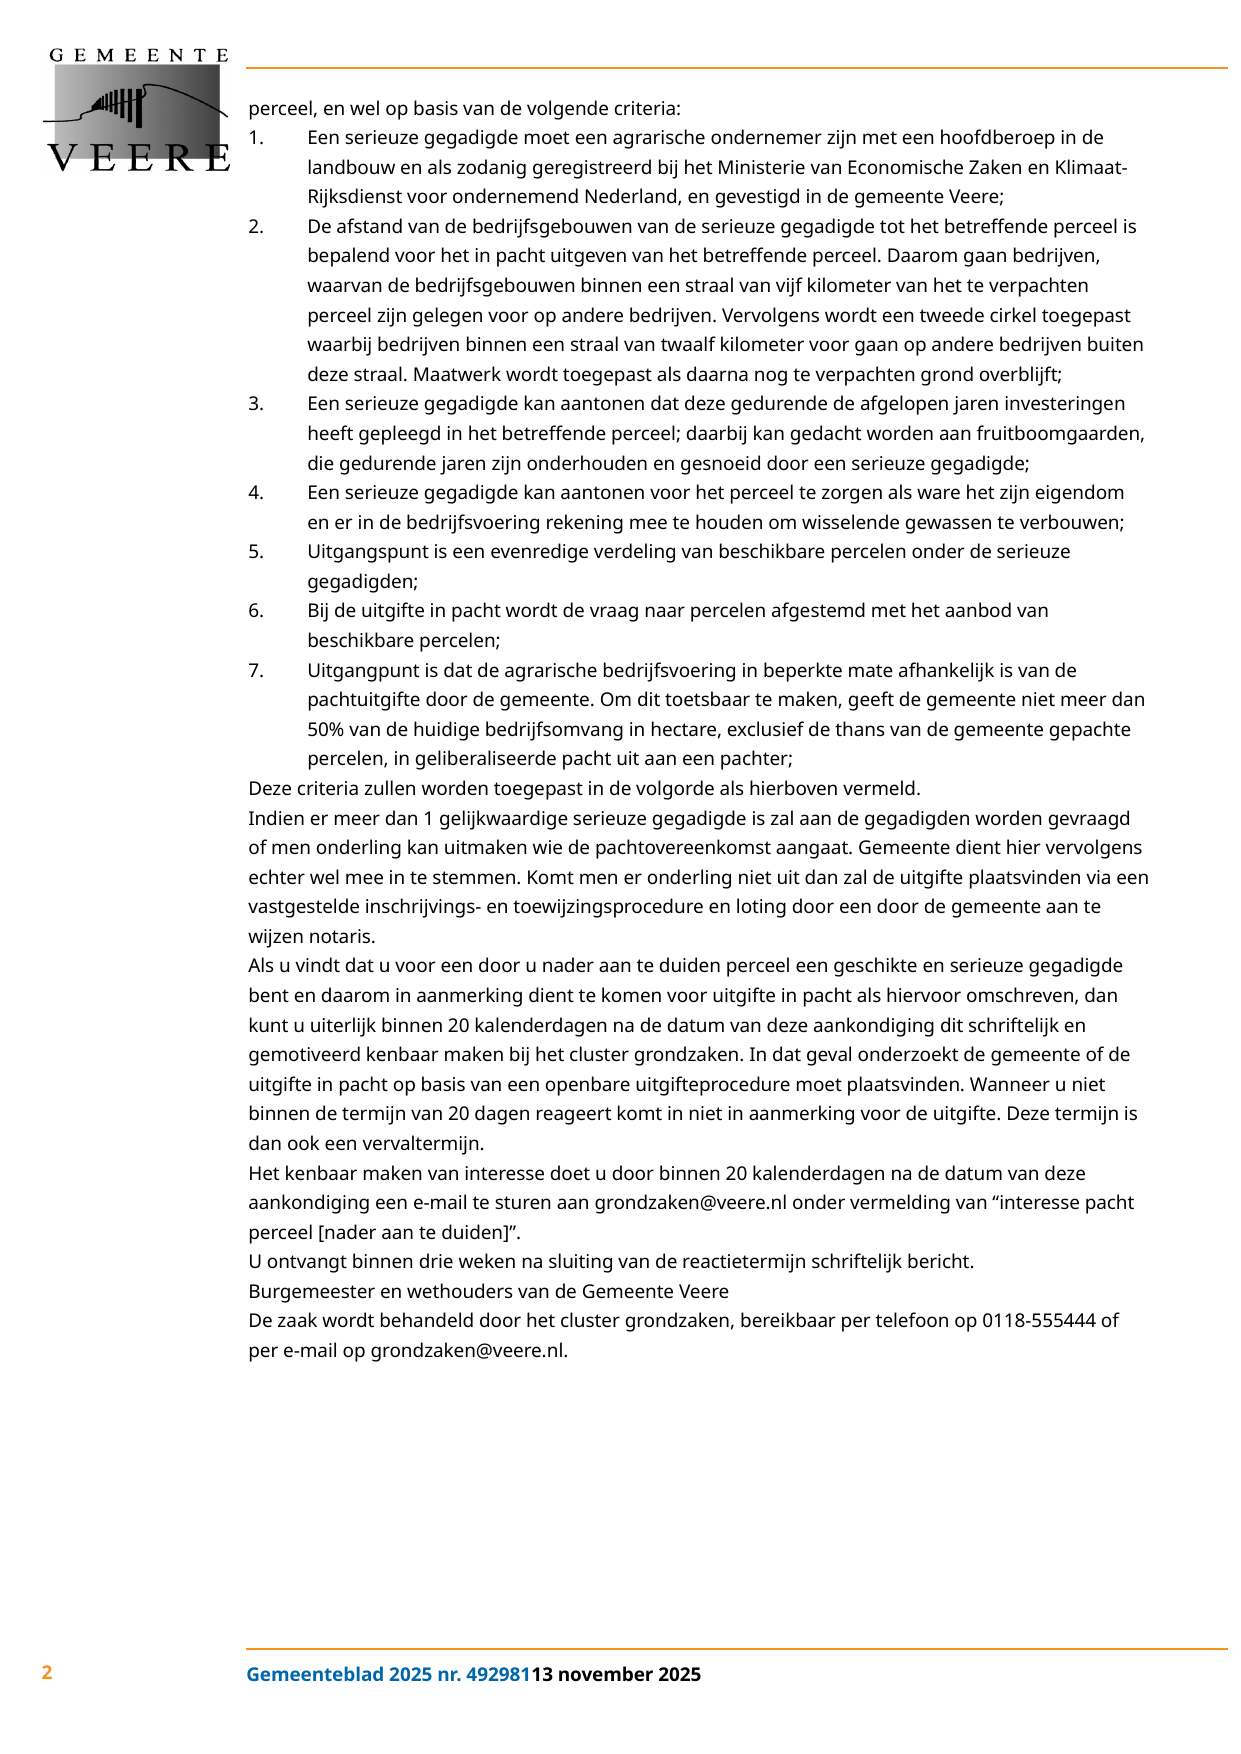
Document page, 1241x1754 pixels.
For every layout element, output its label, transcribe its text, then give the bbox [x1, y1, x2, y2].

list Uitgangspunt is een evenredige verdeling van beschikbare percelen onder de serieuze gegadigden; [248, 538, 1152, 594]
text De zaak wordt behandeld door het cluster grondzaken, bereikbaar per telefoon op 0118-555444 of per e-mail op grondzaken@veere.nl. [248, 1308, 1152, 1363]
text Als u vindt dat u voor een door u nader aan te duiden perceel een geschikte en serieuze gegadigde bent en daarom in aanmerking dient te komen voor uitgifte in pacht als hiervoor omschreven, dan kunt u uiterlijk binnen 20 kalenderdagen na de datum van deze aankondiging dit schriftelijk en gemotiveerd kenbaar maken bij het cluster grondzaken. In dat geval onderzoekt de gemeente of de uitgifte in pacht op basis van een openbare uitgifteprocedure moet plaatsvinden. Wanneer u niet binnen de termijn van 20 dagen reageert komt in niet in aanmerking voor de uitgifte. Deze termijn is dan ook een vervaltermijn. [248, 953, 1152, 1156]
text perceel, en wel op basis van de volgende criteria: [248, 95, 1152, 121]
text Indien er meer dan 1 gelijkwaardige serieuze gegadigde is zal aan de gegadigden worden gevraagd of men onderling kan uitmaken wie de pachtovereenkomst aangaat. Gemeente dient hier vervolgens echter wel mee in te stemmen. Komt men er onderling niet uit dan zal de uitgifte plaatsvinden via een vastgestelde inschrijvings- en toewijzingsprocedure en loting door een door de gemeente aan te wijzen notaris. [248, 805, 1152, 949]
list De afstand van de bedrijfsgebouwen van de serieuze gegadigde tot het betreffende perceel is bepalend voor het in pacht uitgeven van het betreffende perceel. Daarom gaan bedrijven, waarvan de bedrijfsgebouwen binnen een straal van vijf kilometer van het te verpachten perceel zijn gelegen voor op andere bedrijven. Vervolgens wordt een tweede cirkel toegepast waarbij bedrijven binnen een straal van twaalf kilometer voor gaan op andere bedrijven buiten deze straal. Maatwerk wordt toegepast als daarna nog te verpachten grond overblijft; [248, 213, 1152, 387]
list Een serieuze gegadigde kan aantonen dat deze gedurende de afgelopen jaren investeringen heeft gepleegd in het betreffende perceel; daarbij kan gedacht worden aan fruitboomgaarden, die gedurende jaren zijn onderhouden en gesnoeid door een serieuze gegadigde; [248, 391, 1152, 476]
list Uitgangpunt is dat de agrarische bedrijfsvoering in beperkte mate afhankelijk is van de pachtuitgifte door de gemeente. Om dit toetsbaar te maken, geeft de gemeente niet meer dan 50% van de huidige bedrijfsomvang in hectare, exclusief de thans van de gemeente gepachte percelen, in geliberaliseerde pacht uit aan een pachter; [248, 657, 1152, 771]
text Deze criteria zullen worden toegepast in de volgorde als hierboven vermeld. [248, 775, 1152, 801]
text Burgemeester en wethouders van de Gemeente Veere [248, 1278, 1152, 1304]
list Bij de uitgifte in pacht wordt de vraag naar percelen afgestemd met het aanbod van beschikbare percelen; [248, 598, 1152, 653]
list Een serieuze gegadigde kan aantonen voor het perceel te zorgen als ware het zijn eigendom en er in de bedrijfsvoering rekening mee te houden om wisselende gewassen te verbouwen; [248, 479, 1152, 535]
list Een serieuze gegadigde moet een agrarische ondernemer zijn met een hoofdberoep in de landbouw en als zodanig geregistreerd bij het Ministerie van Economische Zaken en Klimaat-Rijksdienst voor ondernemend Nederland, en gevestigd in de gemeente Veere; [248, 124, 1152, 209]
picture [41, 47, 231, 172]
text U ontvangt binnen drie weken na sluiting van de reactietermijn schriftelijk bericht. [248, 1248, 1152, 1274]
text Het kenbaar maken van interesse doet u door binnen 20 kalenderdagen na de datum van deze aankondiging een e-mail te sturen aan grondzaken@veere.nl onder vermelding van “interesse pacht perceel [nader aan te duiden]”. [248, 1160, 1152, 1245]
